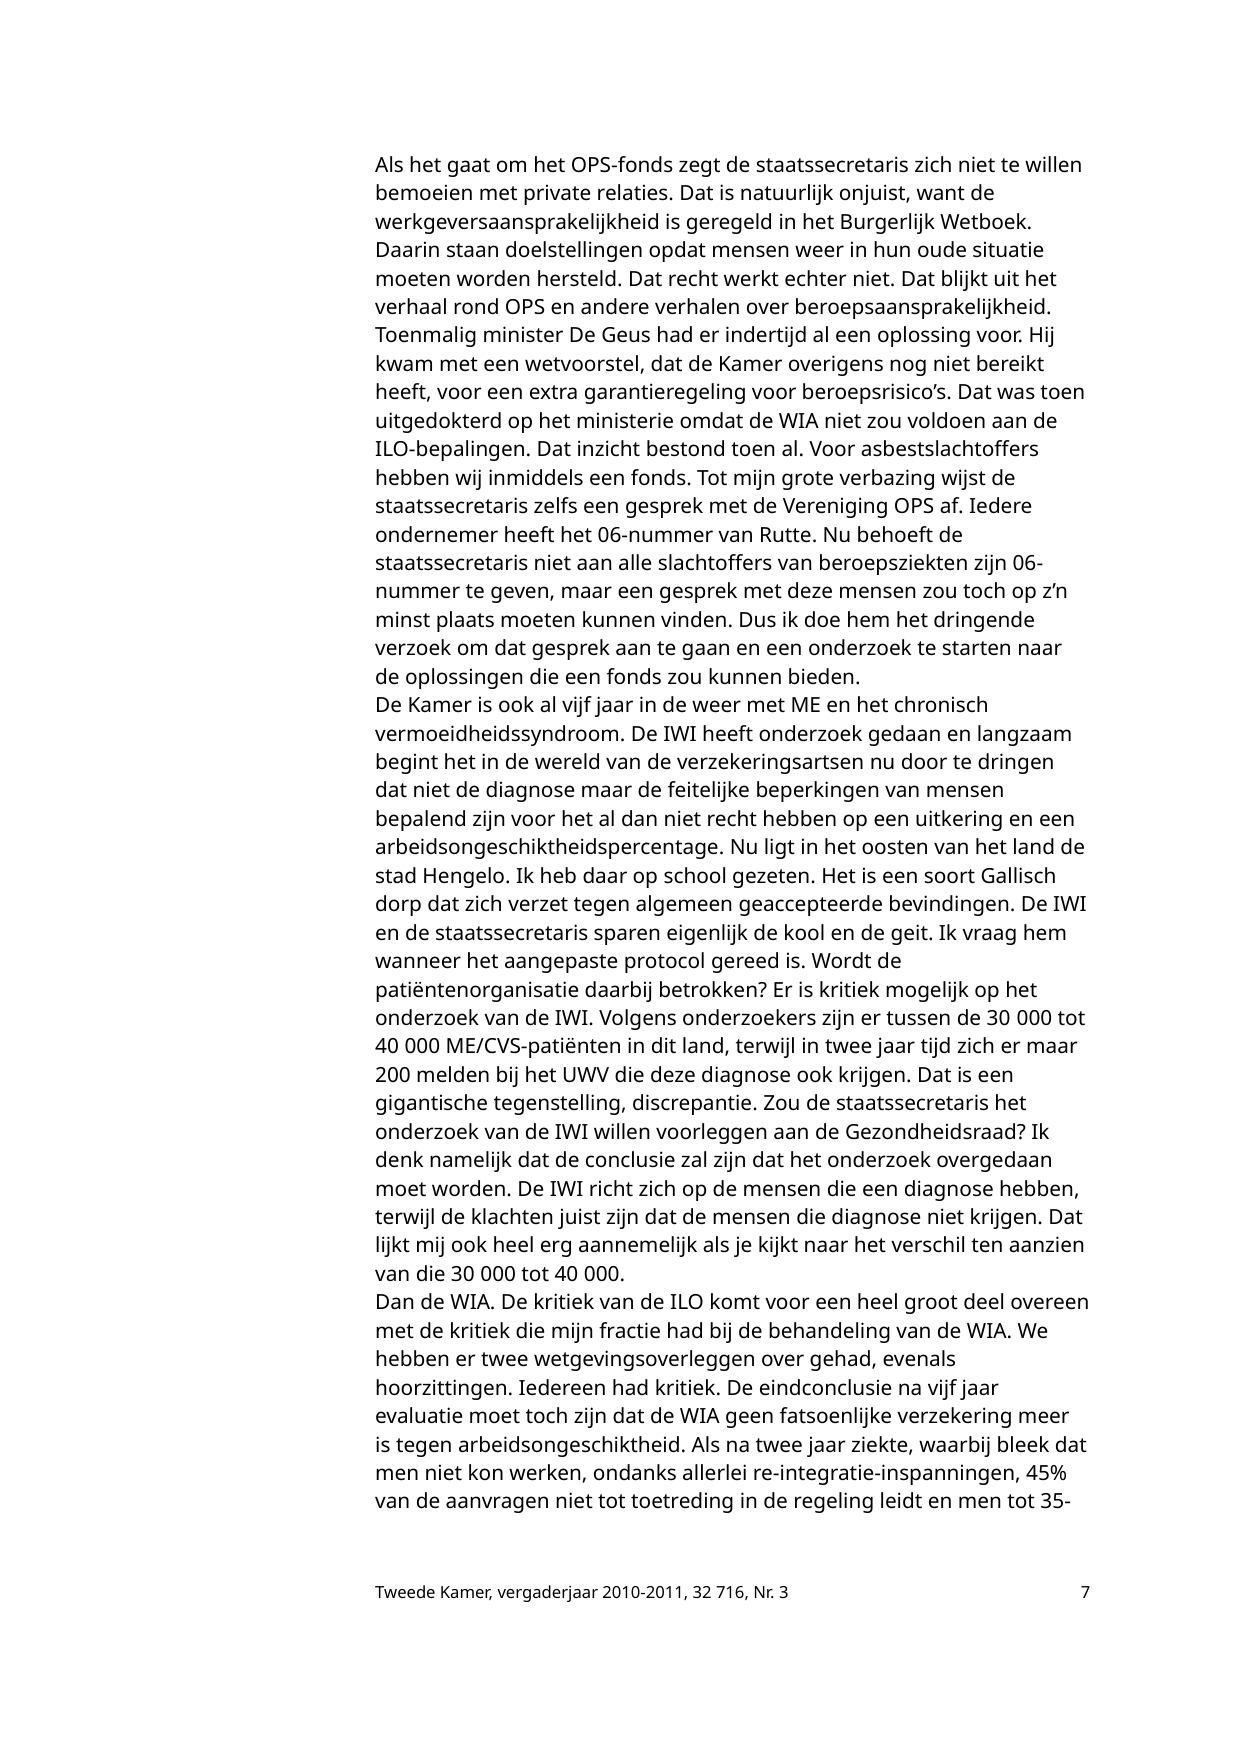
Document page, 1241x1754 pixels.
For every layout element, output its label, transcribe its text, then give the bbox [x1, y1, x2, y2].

text De Kamer is ook al vijf jaar in de weer met ME en het chronisch vermoeidheidssyndroom. De IWI heeft onderzoek gedaan en langzaam begint het in de wereld van de verzekeringsartsen nu door te dringen dat niet de diagnose maar de feitelijke beperkingen van mensen bepalend zijn voor het al dan niet recht hebben op een uitkering en een arbeidsongeschiktheidspercentage. Nu ligt in het oosten van het land de stad Hengelo. Ik heb daar op school gezeten. Het is een soort Gallisch dorp dat zich verzet tegen algemeen geaccepteerde bevindingen. De IWI en de staatssecretaris sparen eigenlijk de kool en de geit. Ik vraag hem wanneer het aangepaste protocol gereed is. Wordt de patiëntenorganisatie daarbij betrokken? Er is kritiek mogelijk op het onderzoek van de IWI. Volgens onderzoekers zijn er tussen de 30 000 tot 40 000 ME/CVS-patiënten in dit land, terwijl in twee jaar tijd zich er maar 200 melden bij het UWV die deze diagnose ook krijgen. Dat is een gigantische tegenstelling, discrepantie. Zou de staatssecretaris het onderzoek van de IWI willen voorleggen aan de Gezondheidsraad? Ik denk namelijk dat de conclusie zal zijn dat het onderzoek overgedaan moet worden. De IWI richt zich op de mensen die een diagnose hebben, terwijl de klachten juist zijn dat de mensen die diagnose niet krijgen. Dat lijkt mij ook heel erg aannemelijk als je kijkt naar het verschil ten aanzien van die 30 000 tot 40 000. [375, 690, 1090, 1287]
text Dan de WIA. De kritiek van de ILO komt voor een heel groot deel overeen met de kritiek die mijn fractie had bij de behandeling van de WIA. We hebben er twee wetgevingsoverleggen over gehad, evenals hoorzittingen. Iedereen had kritiek. De eindconclusie na vijf jaar evaluatie moet toch zijn dat de WIA geen fatsoenlijke verzekering meer is tegen arbeidsongeschiktheid. Als na twee jaar ziekte, waarbij bleek dat men niet kon werken, ondanks allerlei re-integratie-inspanningen, 45% van de aanvragen niet tot toetreding in de regeling leidt en men tot 35- [375, 1287, 1090, 1515]
text Als het gaat om het OPS-fonds zegt de staatssecretaris zich niet te willen bemoeien met private relaties. Dat is natuurlijk onjuist, want de werkgeversaansprakelijkheid is geregeld in het Burgerlijk Wetboek. Daarin staan doelstellingen opdat mensen weer in hun oude situatie moeten worden hersteld. Dat recht werkt echter niet. Dat blijkt uit het verhaal rond OPS en andere verhalen over beroepsaansprakelijkheid. Toenmalig minister De Geus had er indertijd al een oplossing voor. Hij kwam met een wetvoorstel, dat de Kamer overigens nog niet bereikt heeft, voor een extra garantieregeling voor beroepsrisico’s. Dat was toen uitgedokterd op het ministerie omdat de WIA niet zou voldoen aan de ILO-bepalingen. Dat inzicht bestond toen al. Voor asbestslachtoffers hebben wij inmiddels een fonds. Tot mijn grote verbazing wijst de staatssecretaris zelfs een gesprek met de Vereniging OPS af. Iedere ondernemer heeft het 06-nummer van Rutte. Nu behoeft de staatssecretaris niet aan alle slachtoffers van beroepsziekten zijn 06-nummer te geven, maar een gesprek met deze mensen zou toch op z’n minst plaats moeten kunnen vinden. Dus ik doe hem het dringende verzoek om dat gesprek aan te gaan en een onderzoek te starten naar de oplossingen die een fonds zou kunnen bieden. [375, 150, 1090, 690]
